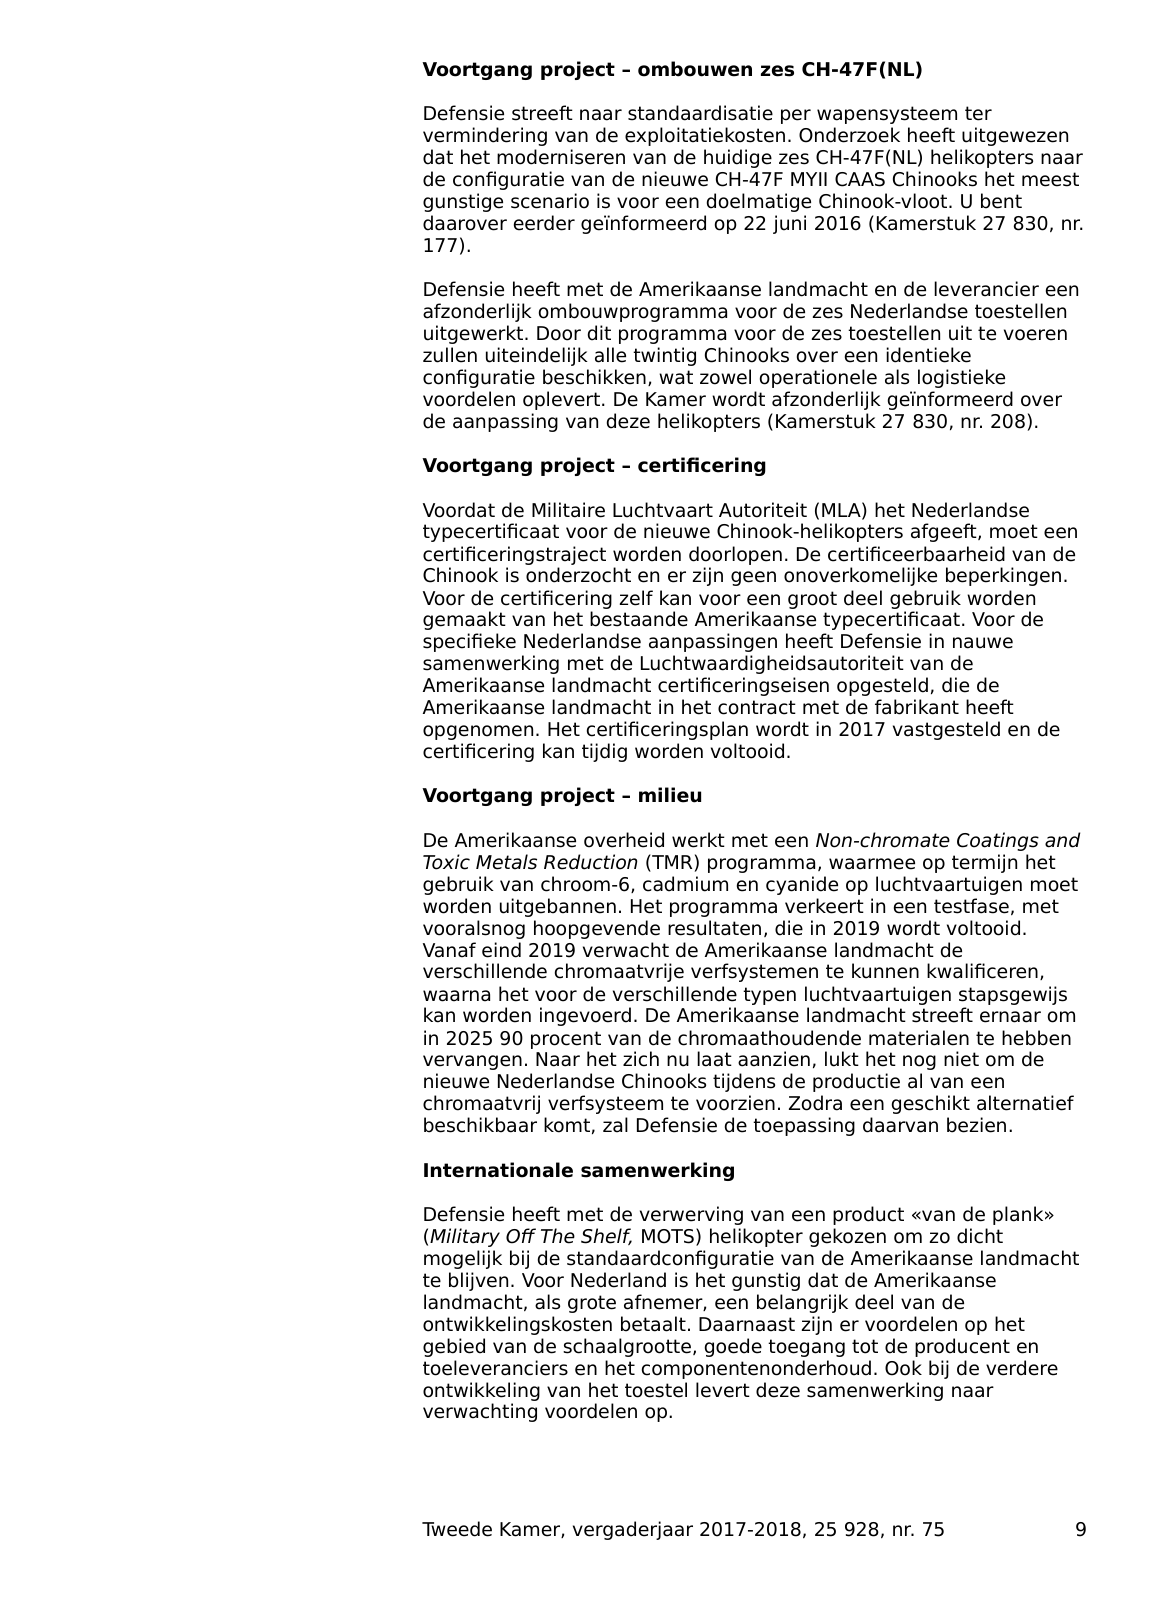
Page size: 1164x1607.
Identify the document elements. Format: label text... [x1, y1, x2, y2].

text Defensie streeft naar standaardisatie per wapensysteem ter vermindering van de exploitatiekosten. Onderzoek heeft uitgewezen dat het moderniseren van de huidige zes CH-47F(NL) helikopters naar de configuratie van de nieuwe CH-47F MYII CAAS Chinooks het meest gunstige scenario is voor een doelmatige Chinook-vloot. U bent daarover eerder geïnformeerd op 22 juni 2016 (Kamerstuk 27 830, nr. 177). [422, 103, 1087, 257]
text Voordat de Militaire Luchtvaart Autoriteit (MLA) het Nederlandse typecertificaat voor de nieuwe Chinook-helikopters afgeeft, moet een certificeringstraject worden doorlopen. De certificeerbaarheid van de Chinook is onderzocht en er zijn geen onoverkomelijke beperkingen. Voor de certificering zelf kan voor een groot deel gebruik worden gemaakt van het bestaande Amerikaanse typecertificaat. Voor de specifieke Nederlandse aanpassingen heeft Defensie in nauwe samenwerking met de Luchtwaardigheidsautoriteit van de Amerikaanse landmacht certificeringseisen opgesteld, die de Amerikaanse landmacht in het contract met de fabrikant heeft opgenomen. Het certificeringsplan wordt in 2017 vastgesteld en de certificering kan tijdig worden voltooid. [422, 499, 1087, 763]
subtitle Internationale samenwerking [422, 1159, 1087, 1181]
text Defensie heeft met de Amerikaanse landmacht en de leverancier een afzonderlijk ombouwprogramma voor de zes Nederlandse toestellen uitgewerkt. Door dit programma voor de zes toestellen uit te voeren zullen uiteindelijk alle twintig Chinooks over een identieke configuratie beschikken, wat zowel operationele als logistieke voordelen oplevert. De Kamer wordt afzonderlijk geïnformeerd over de aanpassing van deze helikopters (Kamerstuk 27 830, nr. 208). [422, 279, 1087, 433]
text Defensie heeft met de verwerving van een product «van de plank» (Military Off The Shelf, MOTS) helikopter gekozen om zo dicht mogelijk bij de standaardconfiguratie van de Amerikaanse landmacht te blijven. Voor Nederland is het gunstig dat de Amerikaanse landmacht, als grote afnemer, een belangrijk deel van de ontwikkelingskosten betaalt. Daarnaast zijn er voordelen op het gebied van de schaalgrootte, goede toegang tot de producent en toeleveranciers en het componentenonderhoud. Ook bij de verdere ontwikkeling van het toestel levert deze samenwerking naar verwachting voordelen op. [422, 1204, 1087, 1423]
subtitle Voortgang project – certificering [422, 455, 1087, 477]
subtitle Voortgang project – milieu [422, 785, 1087, 807]
text De Amerikaanse overheid werkt met een Non-chromate Coatings and Toxic Metals Reduction (TMR) programma, waarmee op termijn het gebruik van chroom-6, cadmium en cyanide op luchtvaartuigen moet worden uitgebannen. Het programma verkeert in een testfase, met vooralsnog hoopgevende resultaten, die in 2019 wordt voltooid. Vanaf eind 2019 verwacht de Amerikaanse landmacht de verschillende chromaatvrije verfsystemen te kunnen kwalificeren, waarna het voor de verschillende typen luchtvaartuigen stapsgewijs kan worden ingevoerd. De Amerikaanse landmacht streeft ernaar om in 2025 90 procent van de chromaathoudende materialen te hebben vervangen. Naar het zich nu laat aanzien, lukt het nog niet om de nieuwe Nederlandse Chinooks tijdens de productie al van een chromaatvrij verfsysteem te voorzien. Zodra een geschikt alternatief beschikbaar komt, zal Defensie de toepassing daarvan bezien. [422, 829, 1087, 1137]
subtitle Voortgang project – ombouwen zes CH-47F(NL) [422, 59, 1087, 81]
